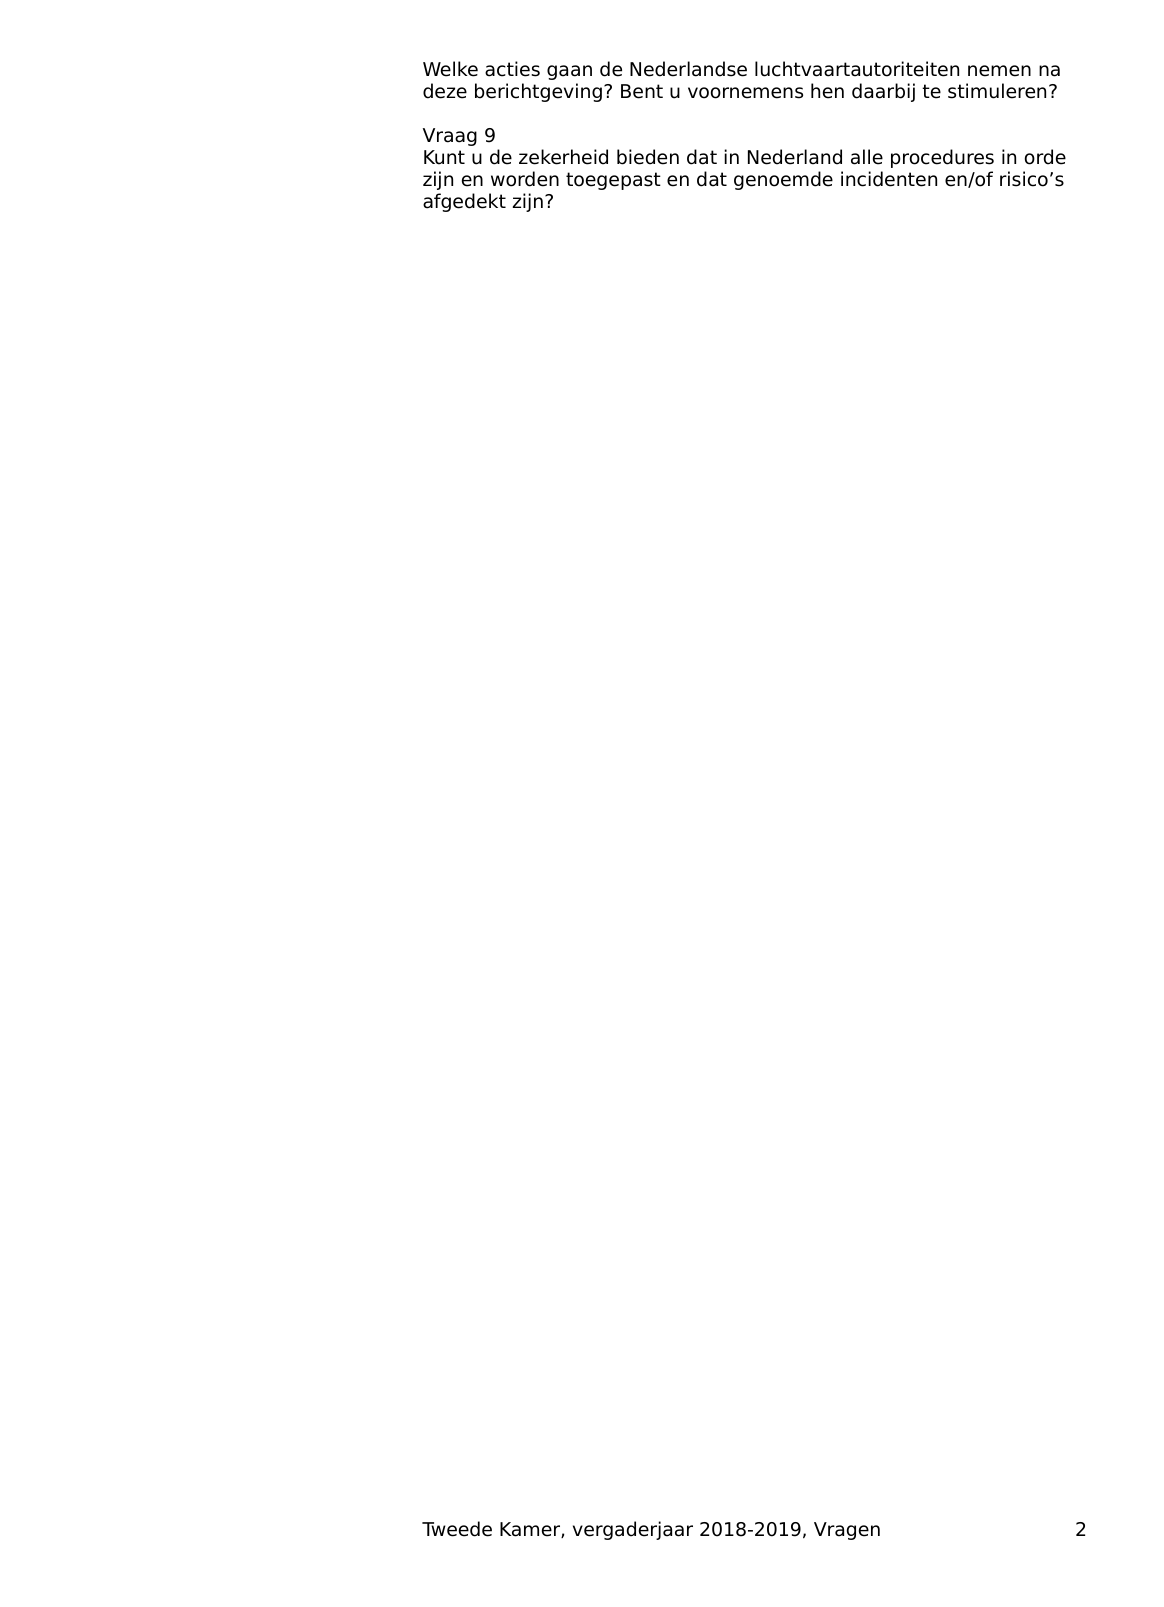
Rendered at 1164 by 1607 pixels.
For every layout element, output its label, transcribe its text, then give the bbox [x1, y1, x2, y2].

text Welke acties gaan de Nederlandse luchtvaartautoriteiten nemen na deze berichtgeving? Bent u voornemens hen daarbij te stimuleren? [422, 59, 1087, 103]
text Vraag 9 [422, 125, 1087, 147]
text Kunt u de zekerheid bieden dat in Nederland alle procedures in orde zijn en worden toegepast en dat genoemde incidenten en/of risico’s afgedekt zijn? [422, 147, 1087, 213]
